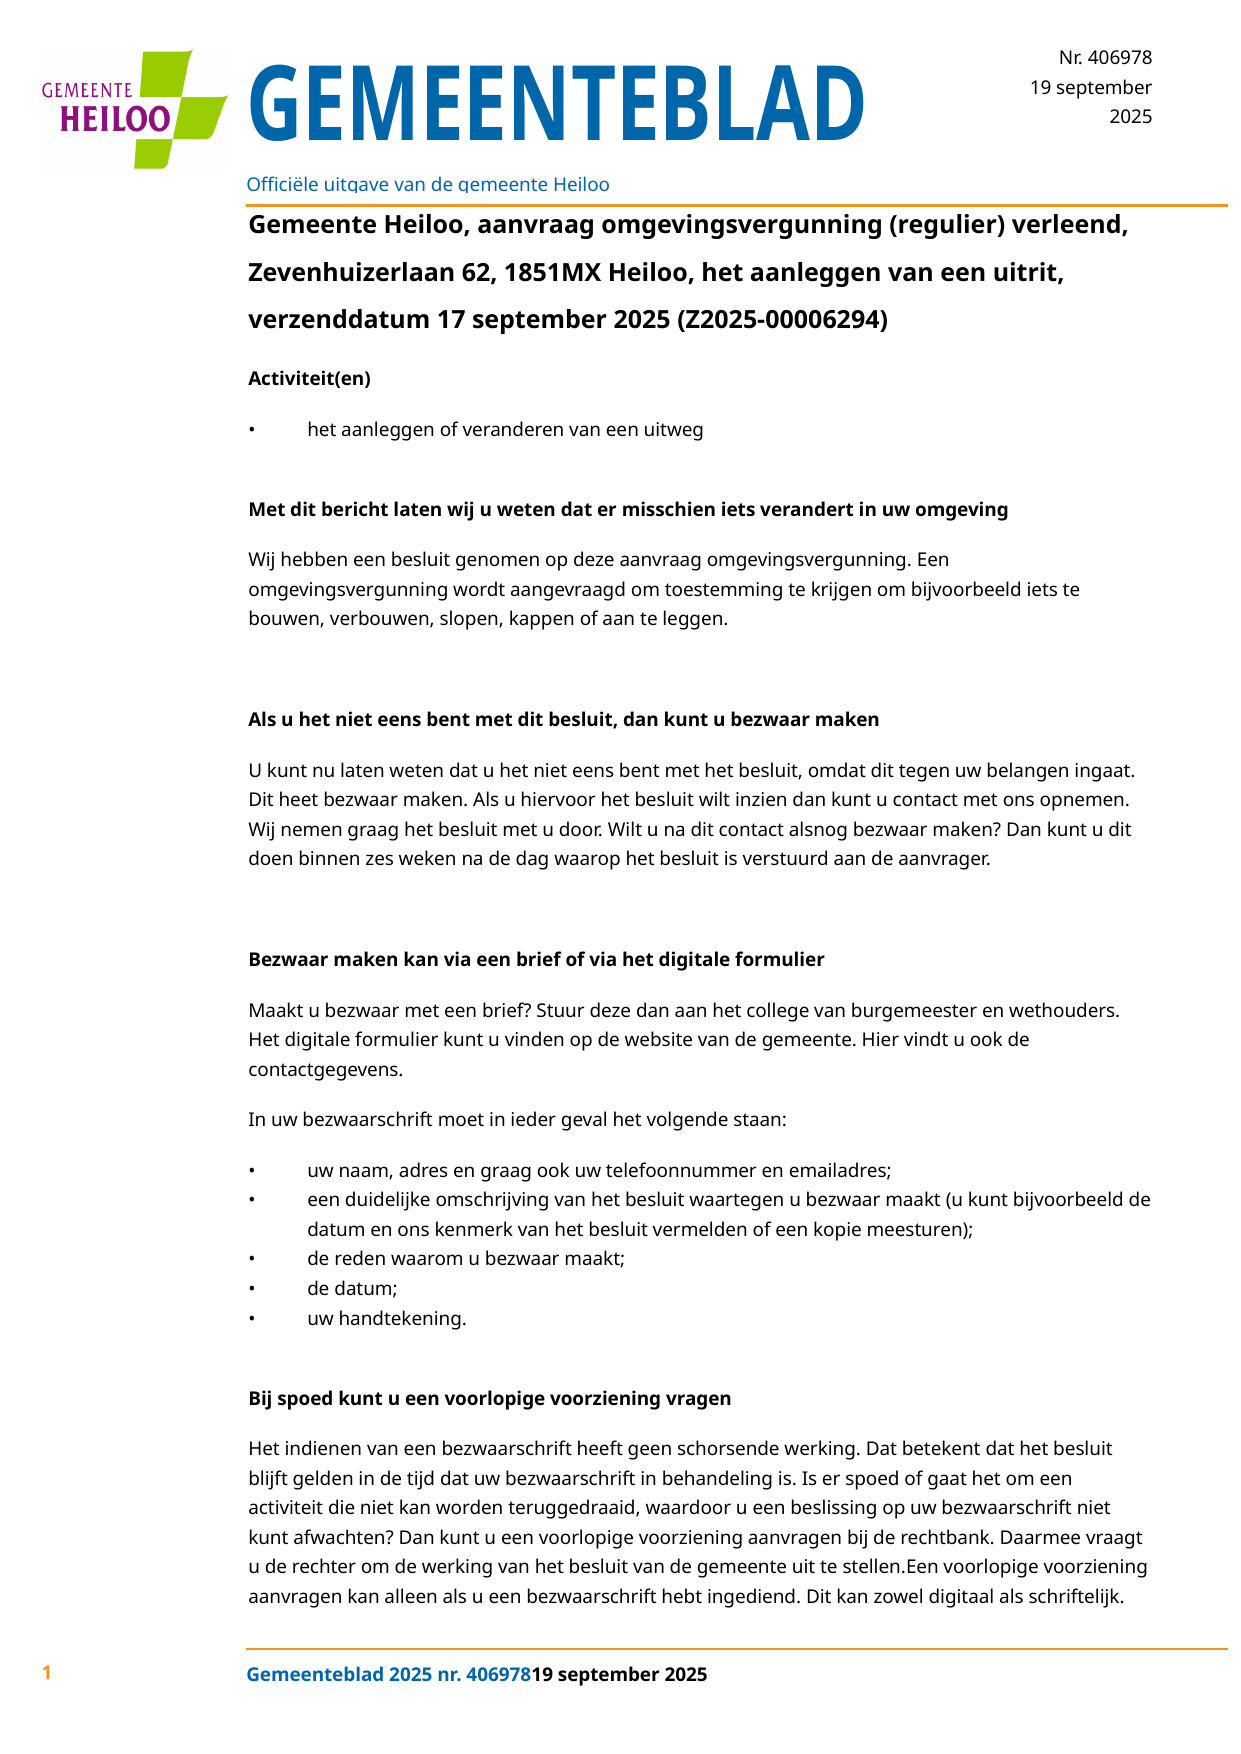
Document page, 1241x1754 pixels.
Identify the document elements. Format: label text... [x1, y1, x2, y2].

text Wij hebben een besluit genomen op deze aanvraag omgevingsvergunning. Een omgevingsvergunning wordt aangevraagd om toestemming te krijgen om bijvoorbeeld iets te bouwen, verbouwen, slopen, kappen of aan te leggen. [248, 546, 1152, 631]
text In uw bezwaarschrift moet in ieder geval het volgende staan: [248, 1106, 1152, 1132]
list uw handtekening. [248, 1305, 1152, 1330]
text Het indienen van een bezwaarschrift heeft geen schorsende werking. Dat betekent dat het besluit blijft gelden in de tijd dat uw bezwaarschrift in behandeling is. Is er spoed of gaat het om een activiteit die niet kan worden teruggedraaid, waardoor u een beslissing op uw bezwaarschrift niet kunt afwachten? Dan kunt u een voorlopige voorziening aanvragen bij de rechtbank. Daarmee vraagt u de rechter om de werking van het besluit van de gemeente uit te stellen.Een voorlopige voorziening aanvragen kan alleen als u een bezwaarschrift hebt ingediend. Dit kan zowel digitaal als schriftelijk. [248, 1435, 1152, 1609]
text Als u het niet eens bent met dit besluit, dan kunt u bezwaar maken [248, 706, 1152, 732]
list de datum; [248, 1275, 1152, 1301]
picture [41, 47, 231, 172]
text Met dit bericht laten wij u weten dat er misschien iets verandert in uw omgeving [248, 496, 1152, 522]
list een duidelijke omschrijving van het besluit waartegen u bezwaar maakt (u kunt bijvoorbeeld de datum en ons kenmerk van het besluit vermelden of een kopie meesturen); [248, 1186, 1152, 1242]
list het aanleggen of veranderen van een uitweg [248, 416, 1152, 442]
list uw naam, adres en graag ook uw telefoonnummer en emailadres; [248, 1157, 1152, 1182]
text Activiteit(en) [248, 366, 1152, 391]
text Gemeente Heiloo, aanvraag omgevingsvergunning (regulier) verleend, Zevenhuizerlaan 62, 1851MX Heiloo, het aanleggen van een uitrit, verzenddatum 17 september 2025 (Z2025-00006294) [248, 207, 1152, 336]
text Bezwaar maken kan via een brief of via het digitale formulier [248, 946, 1152, 972]
text Maakt u bezwaar met een brief? Stuur deze dan aan het college van burgemeester en wethouders. Het digitale formulier kunt u vinden op de website van de gemeente. Hier vindt u ook de contactgegevens. [248, 997, 1152, 1082]
text Bij spoed kunt u een voorlopige voorziening vragen [248, 1385, 1152, 1410]
list de reden waarom u bezwaar maakt; [248, 1246, 1152, 1271]
text U kunt nu laten weten dat u het niet eens bent met het besluit, omdat dit tegen uw belangen ingaat. Dit heet bezwaar maken. Als u hiervoor het besluit wilt inzien dan kunt u contact met ons opnemen. Wij nemen graag het besluit met u door. Wilt u na dit contact alsnog bezwaar maken? Dan kunt u dit doen binnen zes weken na de dag waarop het besluit is verstuurd aan de aanvrager. [248, 757, 1152, 871]
